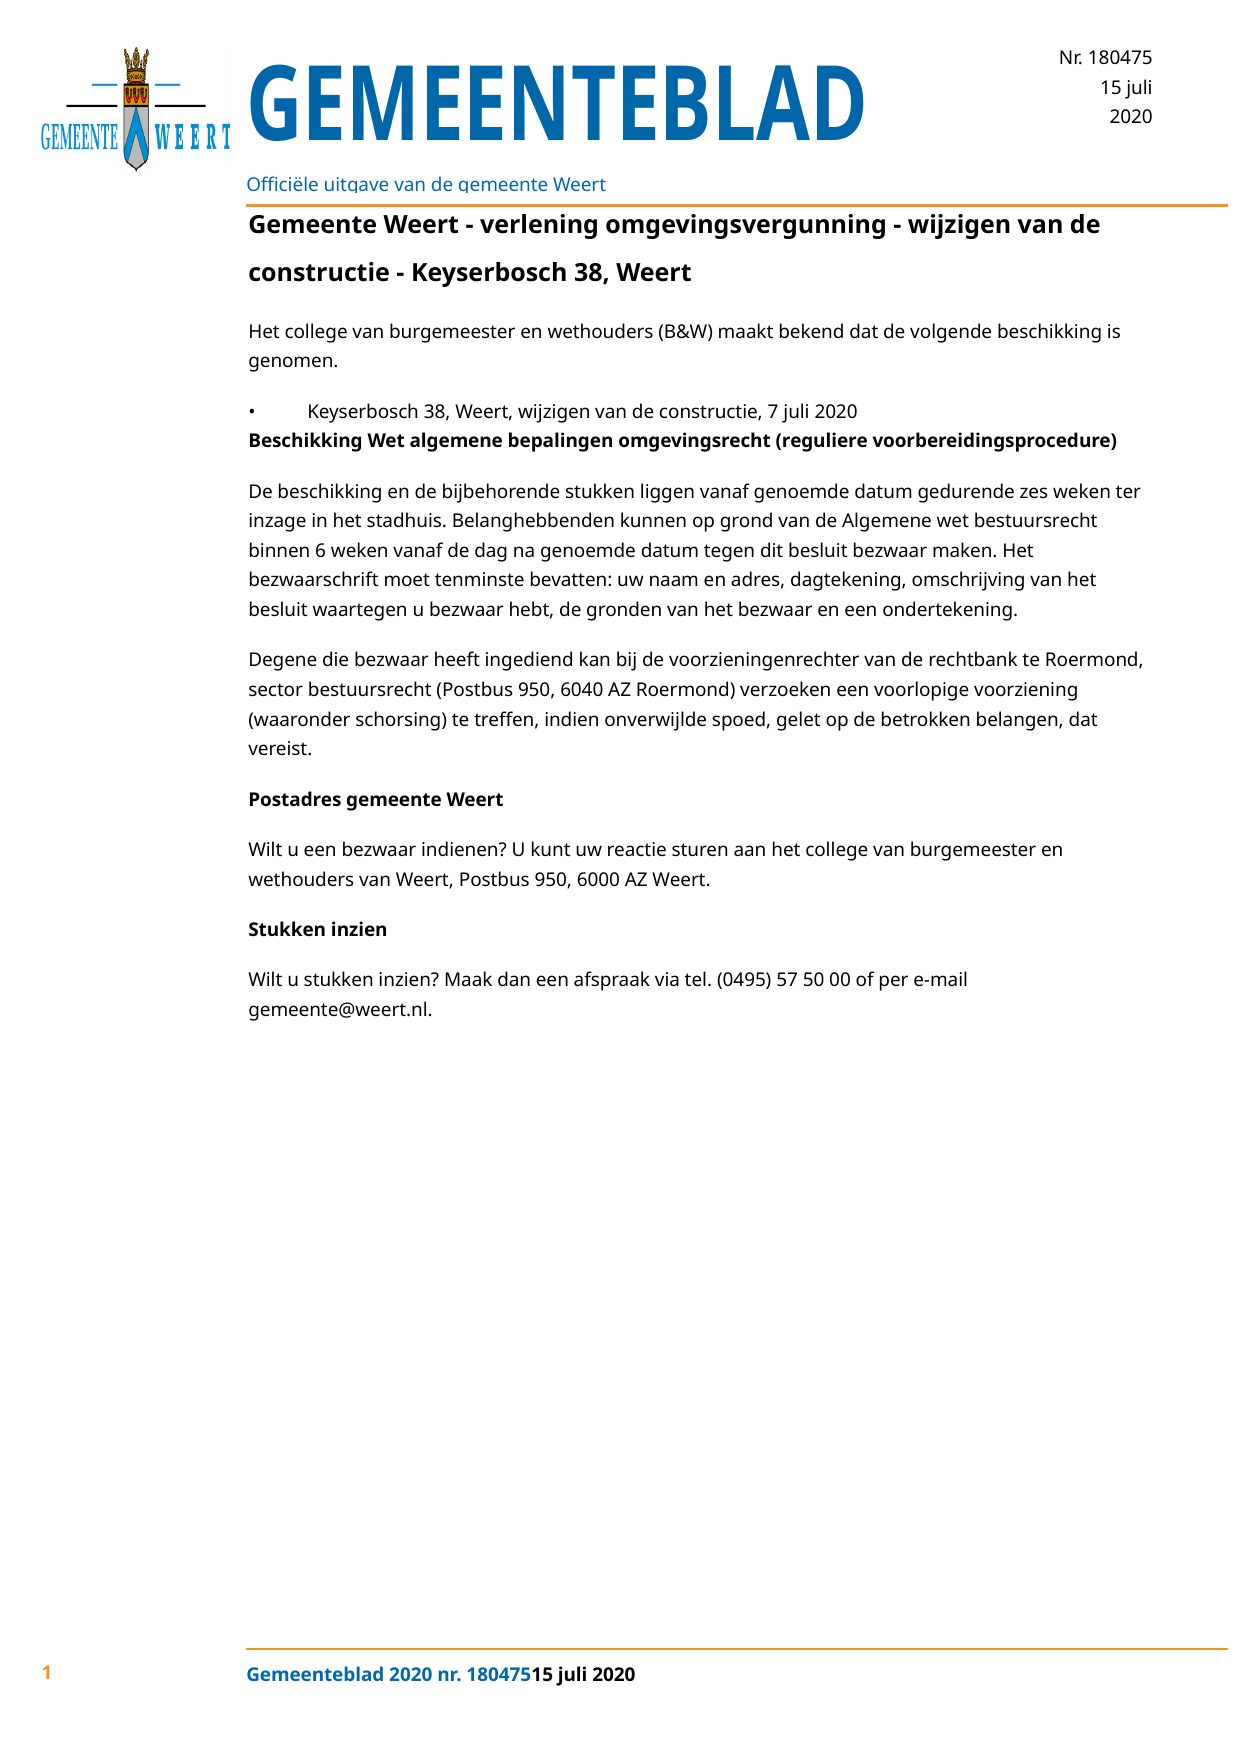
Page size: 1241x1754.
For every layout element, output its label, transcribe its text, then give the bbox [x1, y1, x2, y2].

list Keyserbosch 38, Weert, wijzigen van de constructie, 7 juli 2020 [248, 398, 1152, 424]
text Beschikking Wet algemene bepalingen omgevingsrecht (reguliere voorbereidingsprocedure) [248, 427, 1152, 453]
text Het college van burgemeester en wethouders (B&W) maakt bekend dat de volgende beschikking is genomen. [248, 318, 1152, 373]
text De beschikking en de bijbehorende stukken liggen vanaf genoemde datum gedurende zes weken ter inzage in het stadhuis. Belanghebbenden kunnen op grond van de Algemene wet bestuursrecht binnen 6 weken vanaf de dag na genoemde datum tegen dit besluit bezwaar maken. Het bezwaarschrift moet tenminste bevatten: uw naam en adres, dagtekening, omschrijving van het besluit waartegen u bezwaar hebt, de gronden van het bezwaar en een ondertekening. [248, 478, 1152, 622]
text Degene die bezwaar heeft ingediend kan bij de voorzieningenrechter van de rechtbank te Roermond, sector bestuursrecht (Postbus 950, 6040 AZ Roermond) verzoeken een voorlopige voorziening (waaronder schorsing) te treffen, indien onverwijlde spoed, gelet op de betrokken belangen, dat vereist. [248, 647, 1152, 761]
text Stukken inzien [248, 916, 1152, 942]
text Wilt u een bezwaar indienen? U kunt uw reactie sturen aan het college van burgemeester en wethouders van Weert, Postbus 950, 6000 AZ Weert. [248, 836, 1152, 892]
text Wilt u stukken inzien? Maak dan een afspraak via tel. (0495) 57 50 00 of per e-mail gemeente@weert.nl. [248, 967, 1152, 1022]
text Postadres gemeente Weert [248, 786, 1152, 812]
text Gemeente Weert - verlening omgevingsvergunning - wijzigen van de constructie - Keyserbosch 38, Weert [248, 207, 1152, 288]
picture [41, 47, 231, 172]
